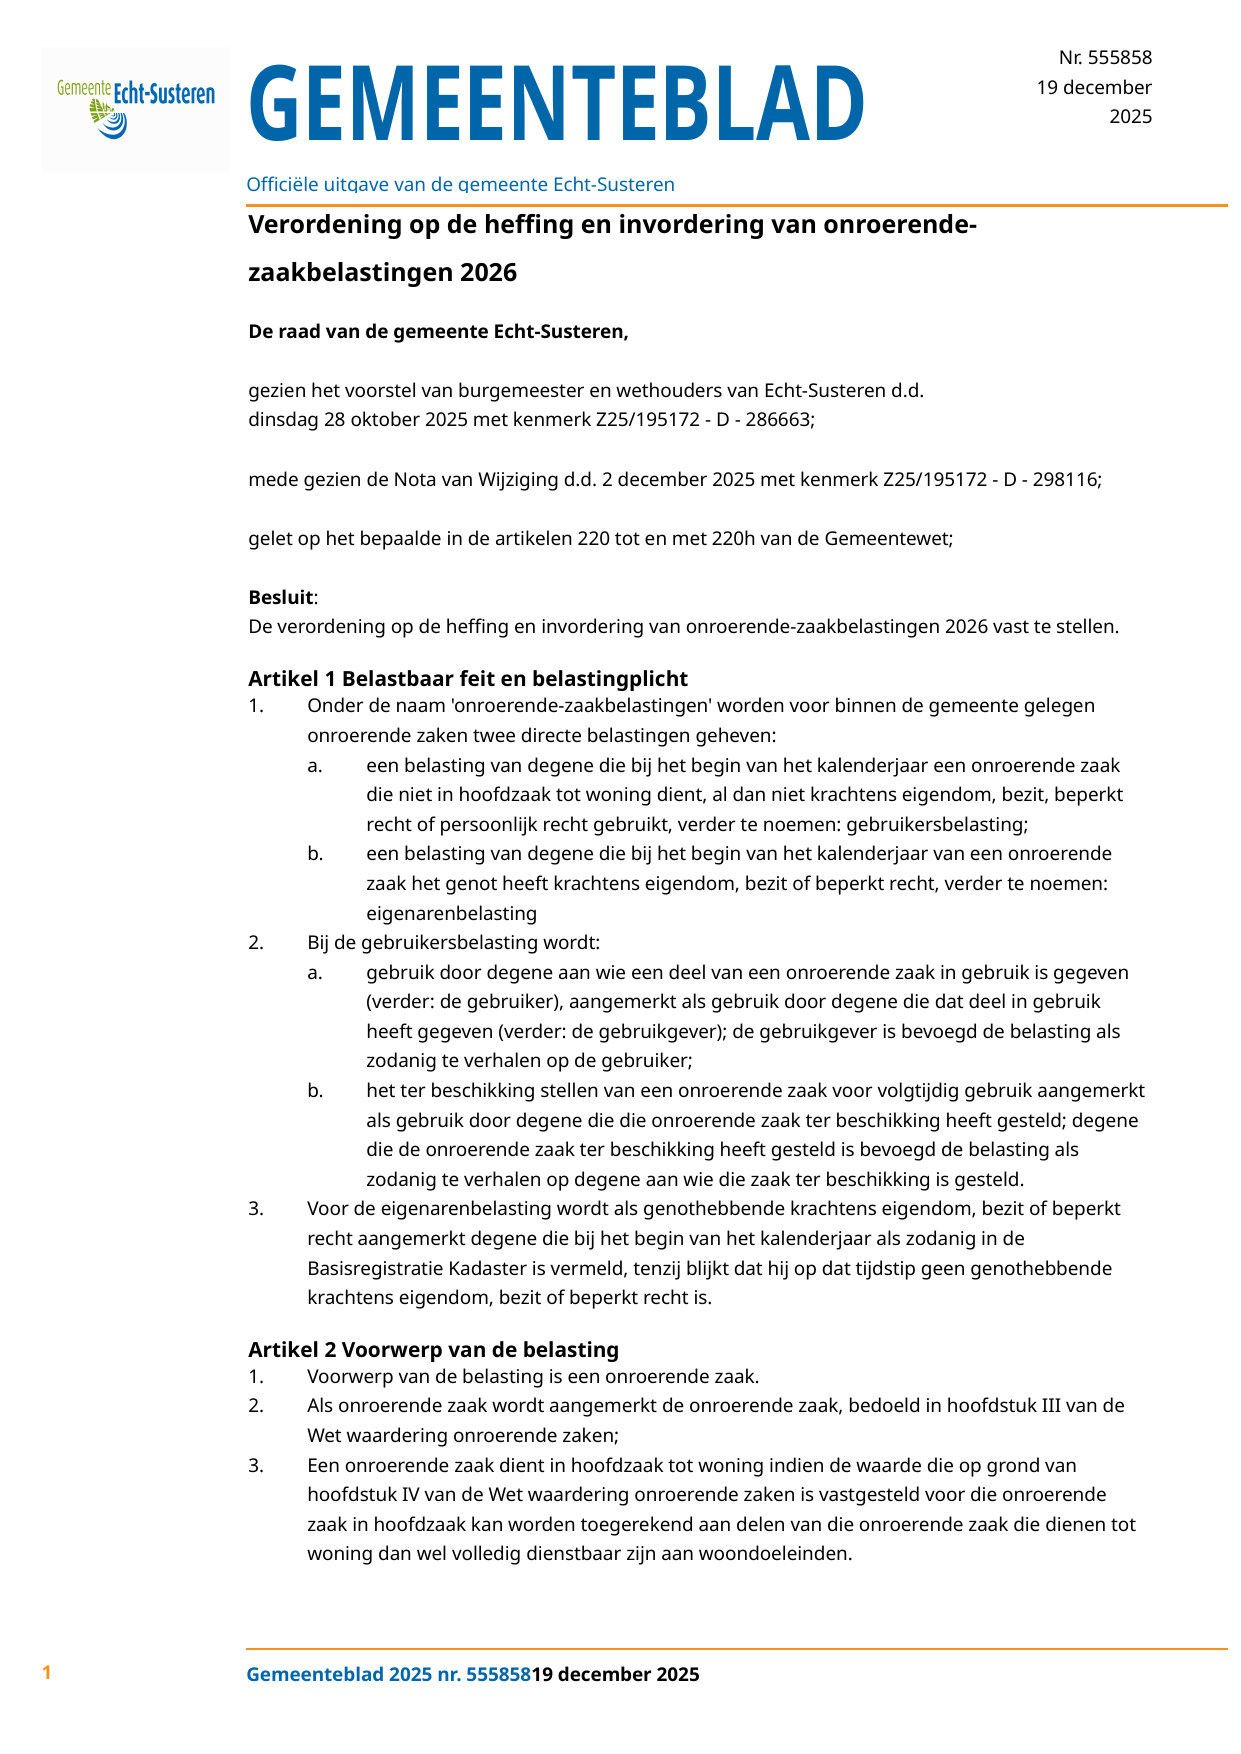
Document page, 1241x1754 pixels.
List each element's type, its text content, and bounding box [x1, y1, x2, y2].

list Voorwerp van de belasting is een onroerende zaak. [248, 1363, 1152, 1389]
list gebruik door degene aan wie een deel van een onroerende zaak in gebruik is gegeven (verder: de gebruiker), aangemerkt als gebruik door degene die dat deel in gebruik heeft gegeven (verder: de gebruikgever); de gebruikgever is bevoegd de belasting als zodanig te verhalen op de gebruiker; [307, 959, 1152, 1073]
text Artikel 2 Voorwerp van de belasting [248, 1335, 1152, 1363]
list een belasting van degene die bij het begin van het kalenderjaar een onroerende zaak die niet in hoofdzaak tot woning dient, al dan niet krachtens eigendom, bezit, beperkt recht of persoonlijk recht gebruikt, verder te noemen: gebruikersbelasting; [307, 752, 1152, 837]
list Als onroerende zaak wordt aangemerkt de onroerende zaak, bedoeld in hoofdstuk III van de Wet waardering onroerende zaken; [248, 1393, 1152, 1448]
list Een onroerende zaak dient in hoofdzaak tot woning indien de waarde die op grond van hoofdstuk IV van de Wet waardering onroerende zaken is vastgesteld voor die onroerende zaak in hoofdzaak kan worden toegerekend aan delen van die onroerende zaak die dienen tot woning dan wel volledig dienstbaar zijn aan woondoeleinden. [248, 1452, 1152, 1566]
text gelet op het bepaalde in de artikelen 220 tot en met 220h van de Gemeentewet; [248, 525, 1152, 551]
list het ter beschikking stellen van een onroerende zaak voor volgtijdig gebruik aangemerkt als gebruik door degene die die onroerende zaak ter beschikking heeft gesteld; degene die de onroerende zaak ter beschikking heeft gesteld is bevoegd de belasting als zodanig te verhalen op degene aan wie die zaak ter beschikking is gesteld. [307, 1077, 1152, 1192]
list Bij de gebruikersbelasting wordt: [248, 929, 1152, 955]
text Besluit: [248, 584, 1152, 610]
list Voor de eigenarenbelasting wordt als genothebbende krachtens eigendom, bezit of beperkt recht aangemerkt degene die bij het begin van het kalenderjaar als zodanig in de Basisregistratie Kadaster is vermeld, tenzij blijkt dat hij op dat tijdstip geen genothebbende krachtens eigendom, bezit of beperkt recht is. [248, 1196, 1152, 1310]
list een belasting van degene die bij het begin van het kalenderjaar van een onroerende zaak het genot heeft krachtens eigendom, bezit of beperkt recht, verder te noemen: eigenarenbelasting [307, 841, 1152, 925]
text De verordening op de heffing en invordering van onroerende-zaakbelastingen 2026 vast te stellen. [248, 614, 1152, 639]
text Artikel 1 Belastbaar feit en belastingplicht [248, 664, 1152, 693]
text Verordening op de heffing en invordering van onroerende-zaakbelastingen 2026 [248, 207, 1152, 288]
text De raad van de gemeente Echt-Susteren, [248, 318, 1152, 344]
text mede gezien de Nota van Wijziging d.d. 2 december 2025 met kenmerk Z25/195172 - D - 298116; [248, 466, 1152, 492]
text gezien het voorstel van burgemeester en wethouders van Echt-Susteren d.d. [248, 377, 1152, 403]
list Onder de naam 'onroerende-zaakbelastingen' worden voor binnen de gemeente gelegen onroerende zaken twee directe belastingen geheven: [248, 693, 1152, 748]
picture [41, 47, 231, 172]
text dinsdag 28 oktober 2025 met kenmerk Z25/195172 - D - 286663; [248, 407, 1152, 432]
